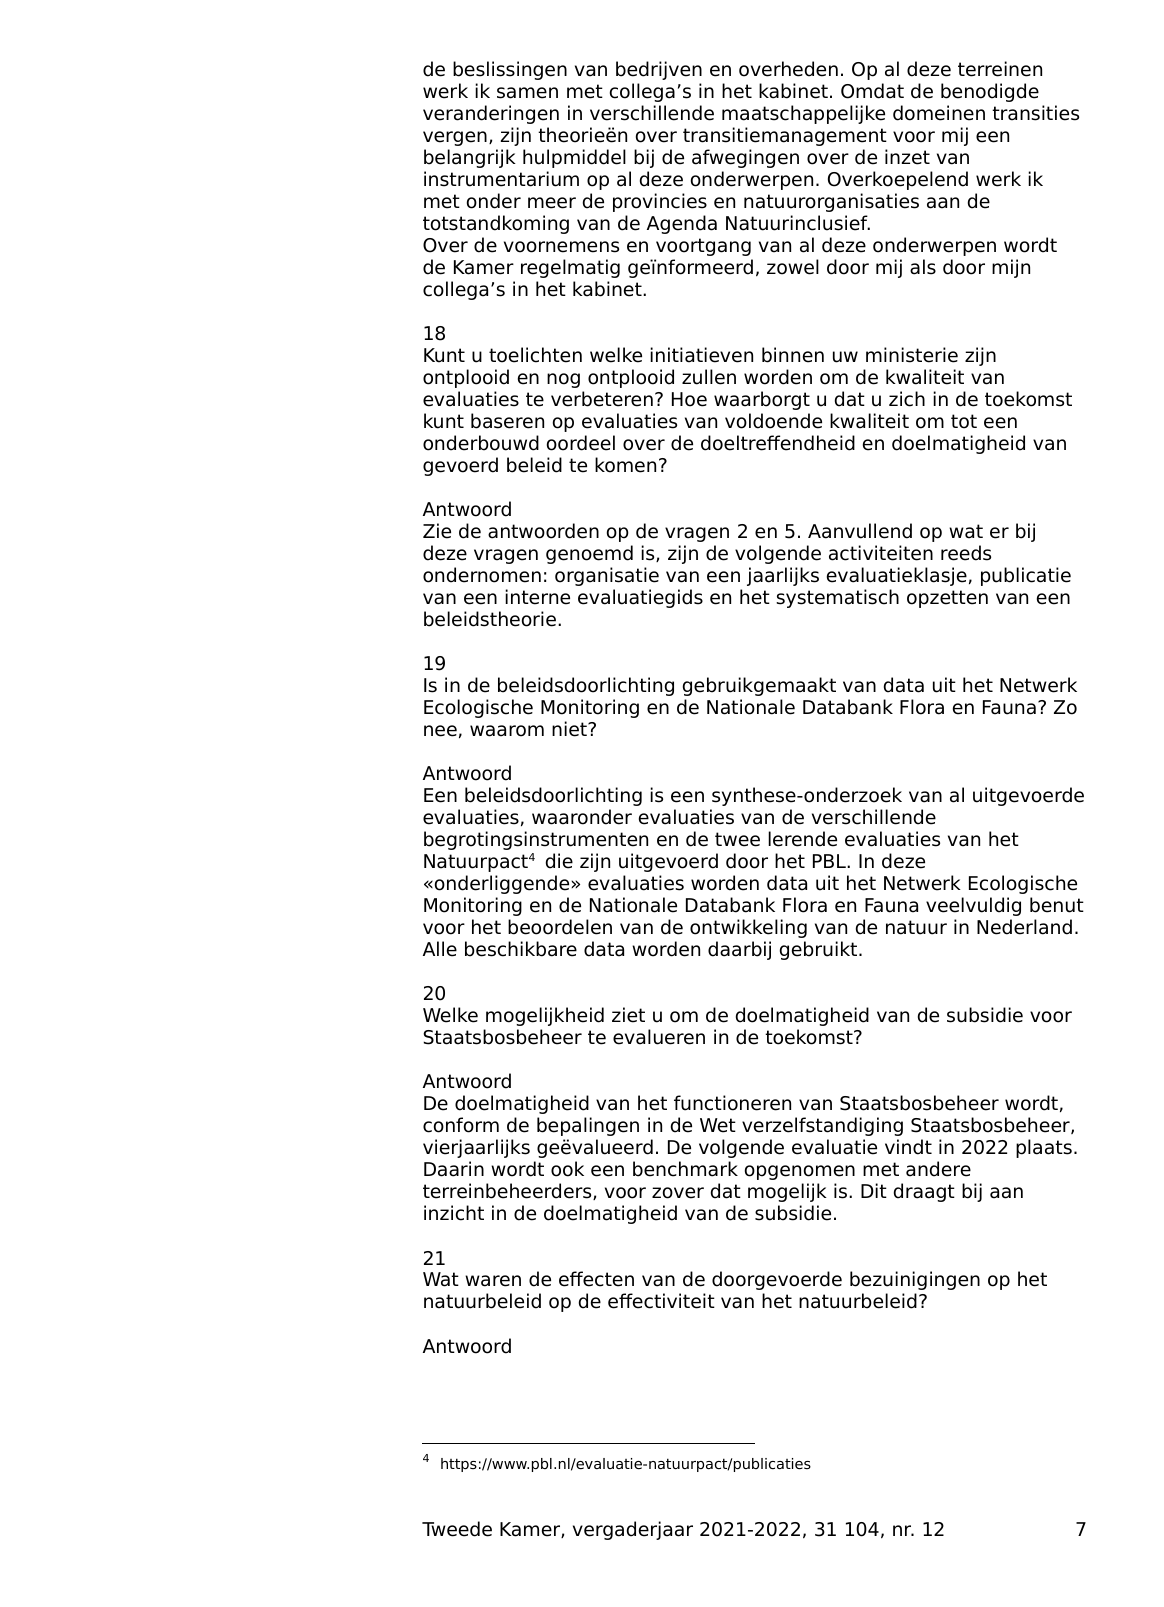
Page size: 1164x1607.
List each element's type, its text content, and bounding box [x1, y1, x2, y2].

text Antwoord [422, 763, 1087, 785]
text Welke mogelijkheid ziet u om de doelmatigheid van de subsidie voor Staatsbosbeheer te evalueren in de toekomst? [422, 1005, 1087, 1049]
text Antwoord [422, 499, 1087, 521]
text 18 [422, 323, 1087, 345]
text 21 [422, 1247, 1087, 1269]
text 19 [422, 653, 1087, 675]
text Antwoord [422, 1336, 1087, 1357]
text Zie de antwoorden op de vragen 2 en 5. Aanvullend op wat er bij deze vragen genoemd is, zijn de volgende activiteiten reeds ondernomen: organisatie van een jaarlijks evaluatieklasje, publicatie van een interne evaluatiegids en het systematisch opzetten van een beleidstheorie. [422, 521, 1087, 631]
text de beslissingen van bedrijven en overheden. Op al deze terreinen werk ik samen met collega’s in het kabinet. Omdat de benodigde veranderingen in verschillende maatschappelijke domeinen transities vergen, zijn theorieën over transitiemanagement voor mij een belangrijk hulpmiddel bij de afwegingen over de inzet van instrumentarium op al deze onderwerpen. Overkoepelend werk ik met onder meer de provincies en natuurorganisaties aan de totstandkoming van de Agenda Natuurinclusief. [422, 59, 1087, 235]
text Over de voornemens en voortgang van al deze onderwerpen wordt de Kamer regelmatig geïnformeerd, zowel door mij als door mijn collega’s in het kabinet. [422, 235, 1087, 301]
text 20 [422, 983, 1087, 1005]
text Is in de beleidsdoorlichting gebruikgemaakt van data uit het Netwerk Ecologische Monitoring en de Nationale Databank Flora en Fauna? Zo nee, waarom niet? [422, 675, 1087, 741]
text De doelmatigheid van het functioneren van Staatsbosbeheer wordt, conform de bepalingen in de Wet verzelfstandiging Staatsbosbeheer, vierjaarlijks geëvalueerd. De volgende evaluatie vindt in 2022 plaats. Daarin wordt ook een benchmark opgenomen met andere terreinbeheerders, voor zover dat mogelijk is. Dit draagt bij aan inzicht in de doelmatigheid van de subsidie. [422, 1093, 1087, 1225]
text Een beleidsdoorlichting is een synthese-onderzoek van al uitgevoerde evaluaties, waaronder evaluaties van de verschillende begrotingsinstrumenten en de twee lerende evaluaties van het Natuurpact die zijn uitgevoerd door het PBL. In deze «onderliggende» evaluaties worden data uit het Netwerk Ecologische Monitoring en de Nationale Databank Flora en Fauna veelvuldig benut voor het beoordelen van de ontwikkeling van de natuur in Nederland. Alle beschikbare data worden daarbij gebruikt. [422, 785, 1087, 961]
text https://www.pbl.nl/evaluatie-natuurpact/publicaties [422, 1452, 1087, 1474]
text Antwoord [422, 1071, 1087, 1093]
text Kunt u toelichten welke initiatieven binnen uw ministerie zijn ontplooid en nog ontplooid zullen worden om de kwaliteit van evaluaties te verbeteren? Hoe waarborgt u dat u zich in de toekomst kunt baseren op evaluaties van voldoende kwaliteit om tot een onderbouwd oordeel over de doeltreffendheid en doelmatigheid van gevoerd beleid te komen? [422, 345, 1087, 477]
text Wat waren de effecten van de doorgevoerde bezuinigingen op het natuurbeleid op de effectiviteit van het natuurbeleid? [422, 1269, 1087, 1313]
